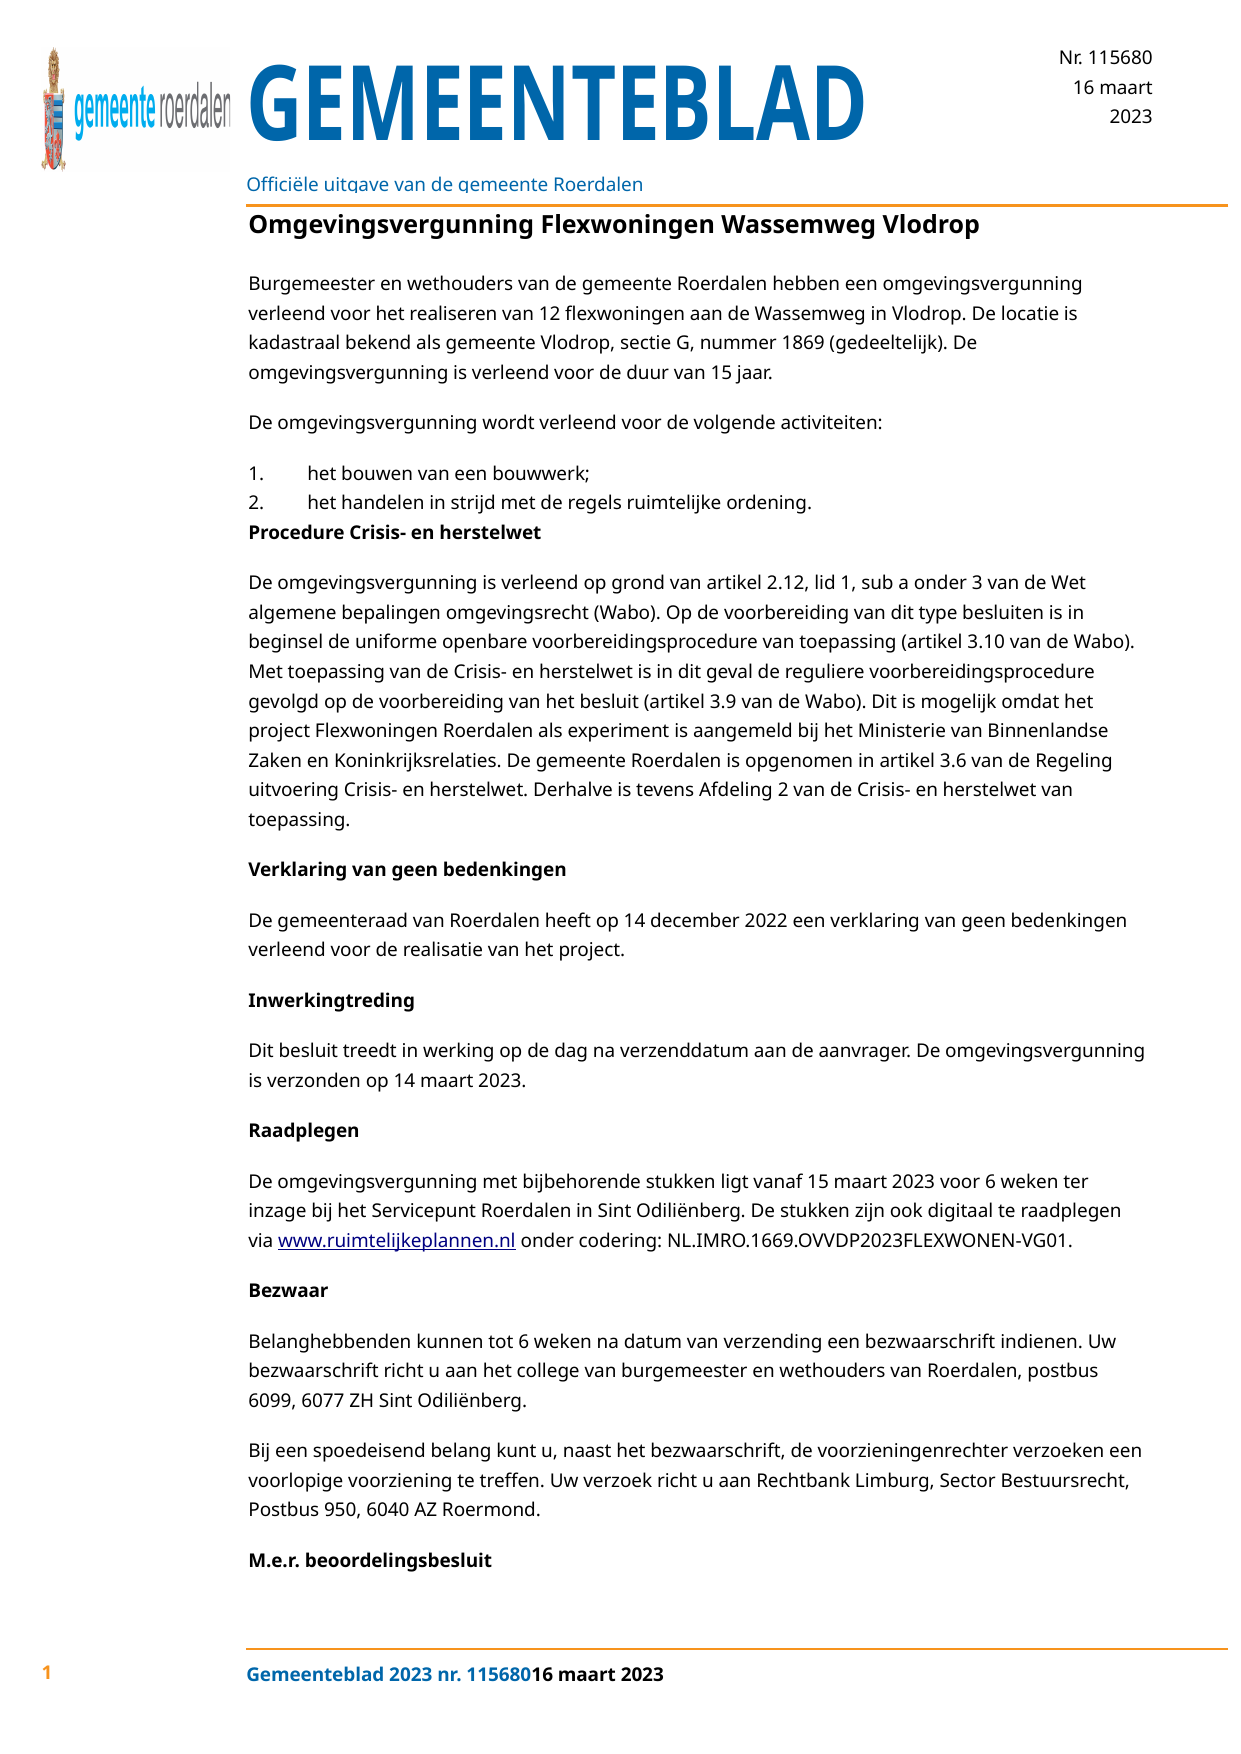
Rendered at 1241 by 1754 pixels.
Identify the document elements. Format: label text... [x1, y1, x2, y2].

text Inwerkingtreding [248, 987, 1152, 1013]
list het bouwen van een bouwwerk; [248, 460, 1152, 486]
text Bij een spoedeisend belang kunt u, naast het bezwaarschrift, de voorzieningenrechter verzoeken een voorlopige voorziening te treffen. Uw verzoek richt u aan Rechtbank Limburg, Sector Bestuursrecht, Postbus 950, 6040 AZ Roermond. [248, 1437, 1152, 1522]
picture [41, 47, 231, 172]
text Procedure Crisis- en herstelwet [248, 519, 1152, 545]
text Belanghebbenden kunnen tot 6 weken na datum van verzending een bezwaarschrift indienen. Uw bezwaarschrift richt u aan het college van burgemeester en wethouders van Roerdalen, postbus 6099, 6077 ZH Sint Odiliënberg. [248, 1328, 1152, 1413]
text De omgevingsvergunning is verleend op grond van artikel 2.12, lid 1, sub a onder 3 van de Wet algemene bepalingen omgevingsrecht (Wabo). Op de voorbereiding van dit type besluiten is in beginsel de uniforme openbare voorbereidingsprocedure van toepassing (artikel 3.10 van de Wabo). Met toepassing van de Crisis- en herstelwet is in dit geval de reguliere voorbereidingsprocedure gevolgd op de voorbereiding van het besluit (artikel 3.9 van de Wabo). Dit is mogelijk omdat het project Flexwoningen Roerdalen als experiment is aangemeld bij het Ministerie van Binnenlandse Zaken en Koninkrijksrelaties. De gemeente Roerdalen is opgenomen in artikel 3.6 van de Regeling uitvoering Crisis- en herstelwet. Derhalve is tevens Afdeling 2 van de Crisis- en herstelwet van toepassing. [248, 569, 1152, 832]
text De gemeenteraad van Roerdalen heeft op 14 december 2022 een verklaring van geen bedenkingen verleend voor de realisatie van het project. [248, 907, 1152, 962]
text Dit besluit treedt in werking op de dag na verzenddatum aan de aanvrager. De omgevingsvergunning is verzonden op 14 maart 2023. [248, 1037, 1152, 1093]
text Burgemeester en wethouders van de gemeente Roerdalen hebben een omgevingsvergunning verleend voor het realiseren van 12 flexwoningen aan de Wassemweg in Vlodrop. De locatie is kadastraal bekend als gemeente Vlodrop, sectie G, nummer 1869 (gedeeltelijk). De omgevingsvergunning is verleend voor de duur van 15 jaar. [248, 270, 1152, 385]
text De omgevingsvergunning wordt verleend voor de volgende activiteiten: [248, 409, 1152, 435]
text M.e.r. beoordelingsbesluit [248, 1547, 1152, 1573]
text De omgevingsvergunning met bijbehorende stukken ligt vanaf 15 maart 2023 voor 6 weken ter inzage bij het Servicepunt Roerdalen in Sint Odiliënberg. De stukken zijn ook digitaal te raadplegen via www.ruimtelijkeplannen.nl onder codering: NL.IMRO.1669.OVVDP2023FLEXWONEN-VG01. [248, 1168, 1152, 1253]
list het handelen in strijd met de regels ruimtelijke ordening. [248, 489, 1152, 515]
text Bezwaar [248, 1277, 1152, 1303]
text Verklaring van geen bedenkingen [248, 857, 1152, 882]
text Omgevingsvergunning Flexwoningen Wassemweg Vlodrop [248, 207, 1152, 241]
text Raadplegen [248, 1117, 1152, 1143]
